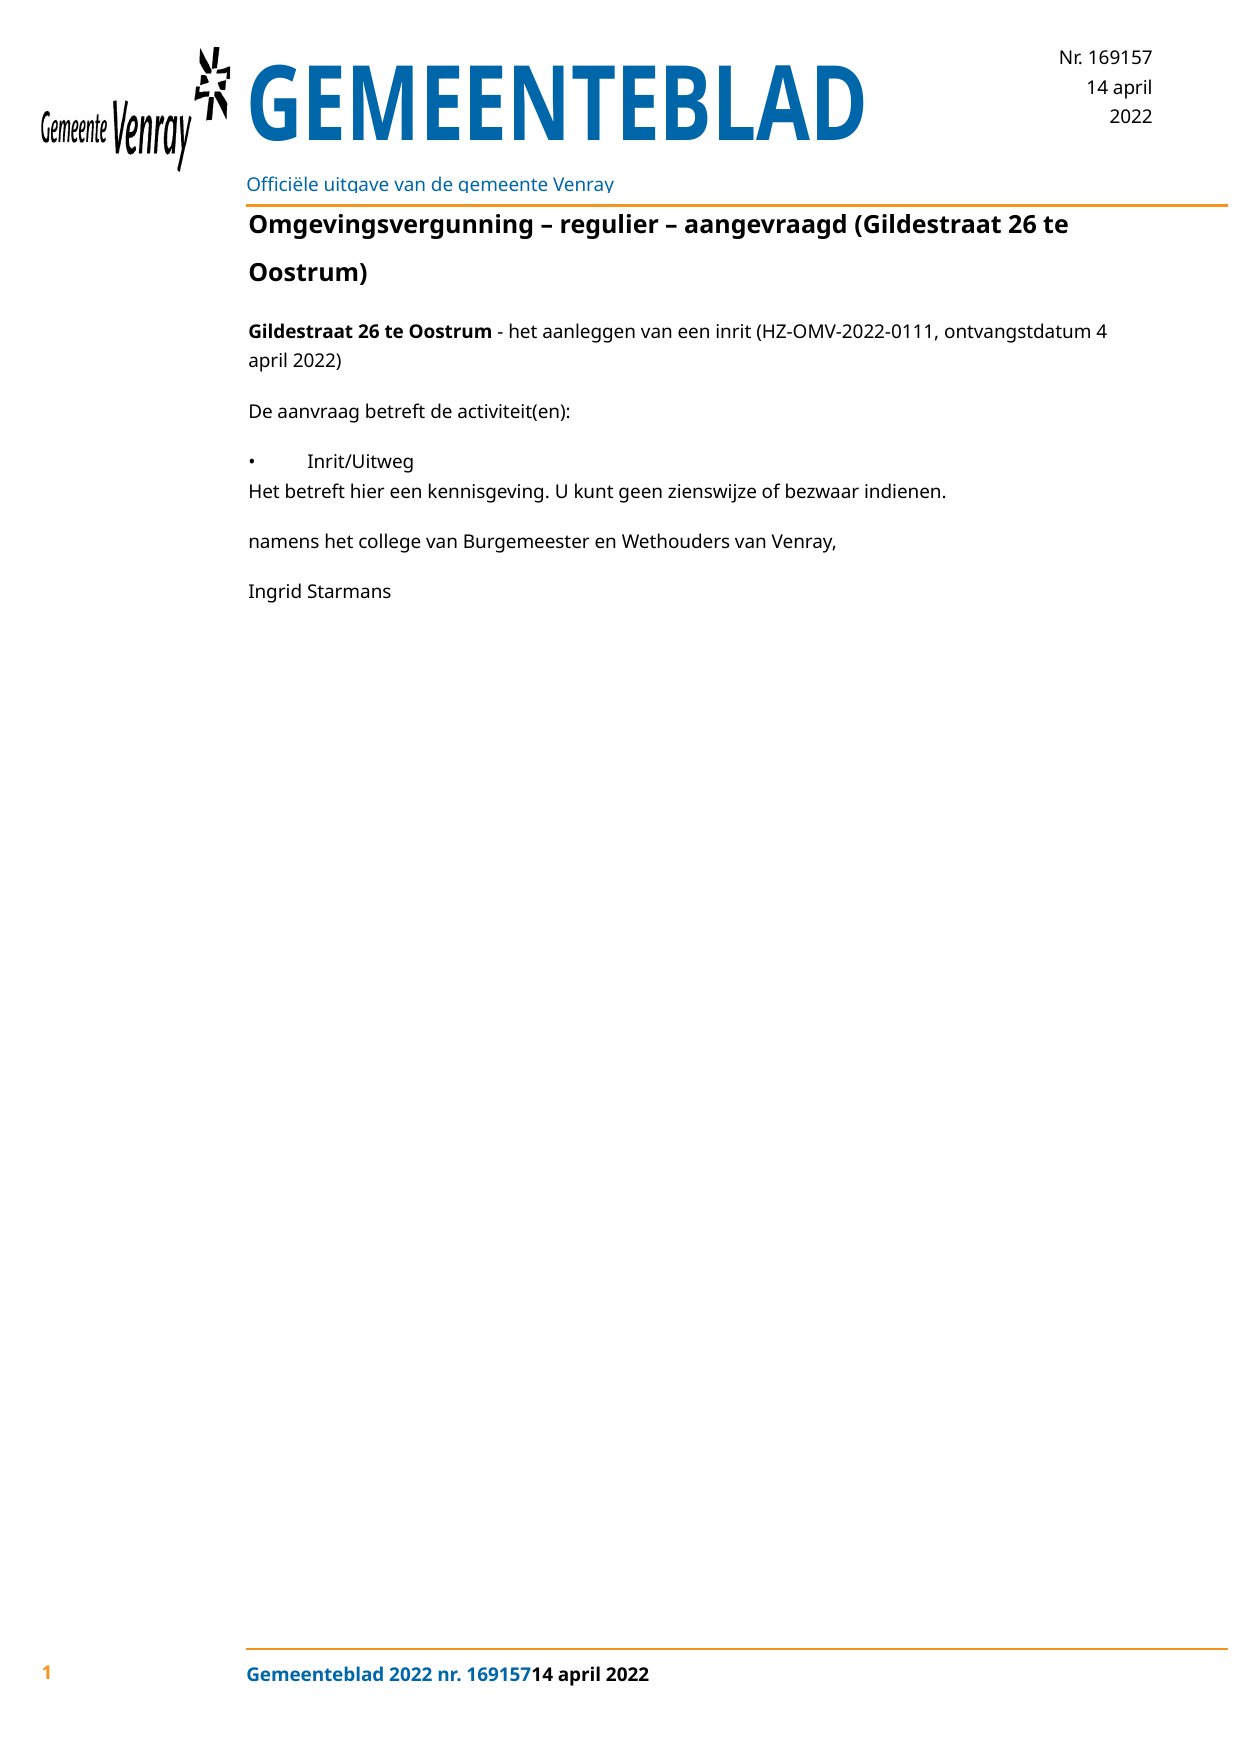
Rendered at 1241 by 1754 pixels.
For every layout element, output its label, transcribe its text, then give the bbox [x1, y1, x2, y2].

text De aanvraag betreft de activiteit(en): [248, 398, 1152, 424]
text Gildestraat 26 te Oostrum - het aanleggen van een inrit (HZ-OMV-2022-0111, ontvangstdatum 4 april 2022) [248, 318, 1152, 373]
picture [41, 47, 231, 172]
text Het betreft hier een kennisgeving. U kunt geen zienswijze of bezwaar indienen. [248, 478, 1152, 504]
text namens het college van Burgemeester en Wethouders van Venray, [248, 528, 1152, 554]
text Omgevingsvergunning – regulier – aangevraagd (Gildestraat 26 te Oostrum) [248, 207, 1152, 288]
list Inrit/Uitweg [248, 448, 1152, 474]
text Ingrid Starmans [248, 579, 1152, 604]
